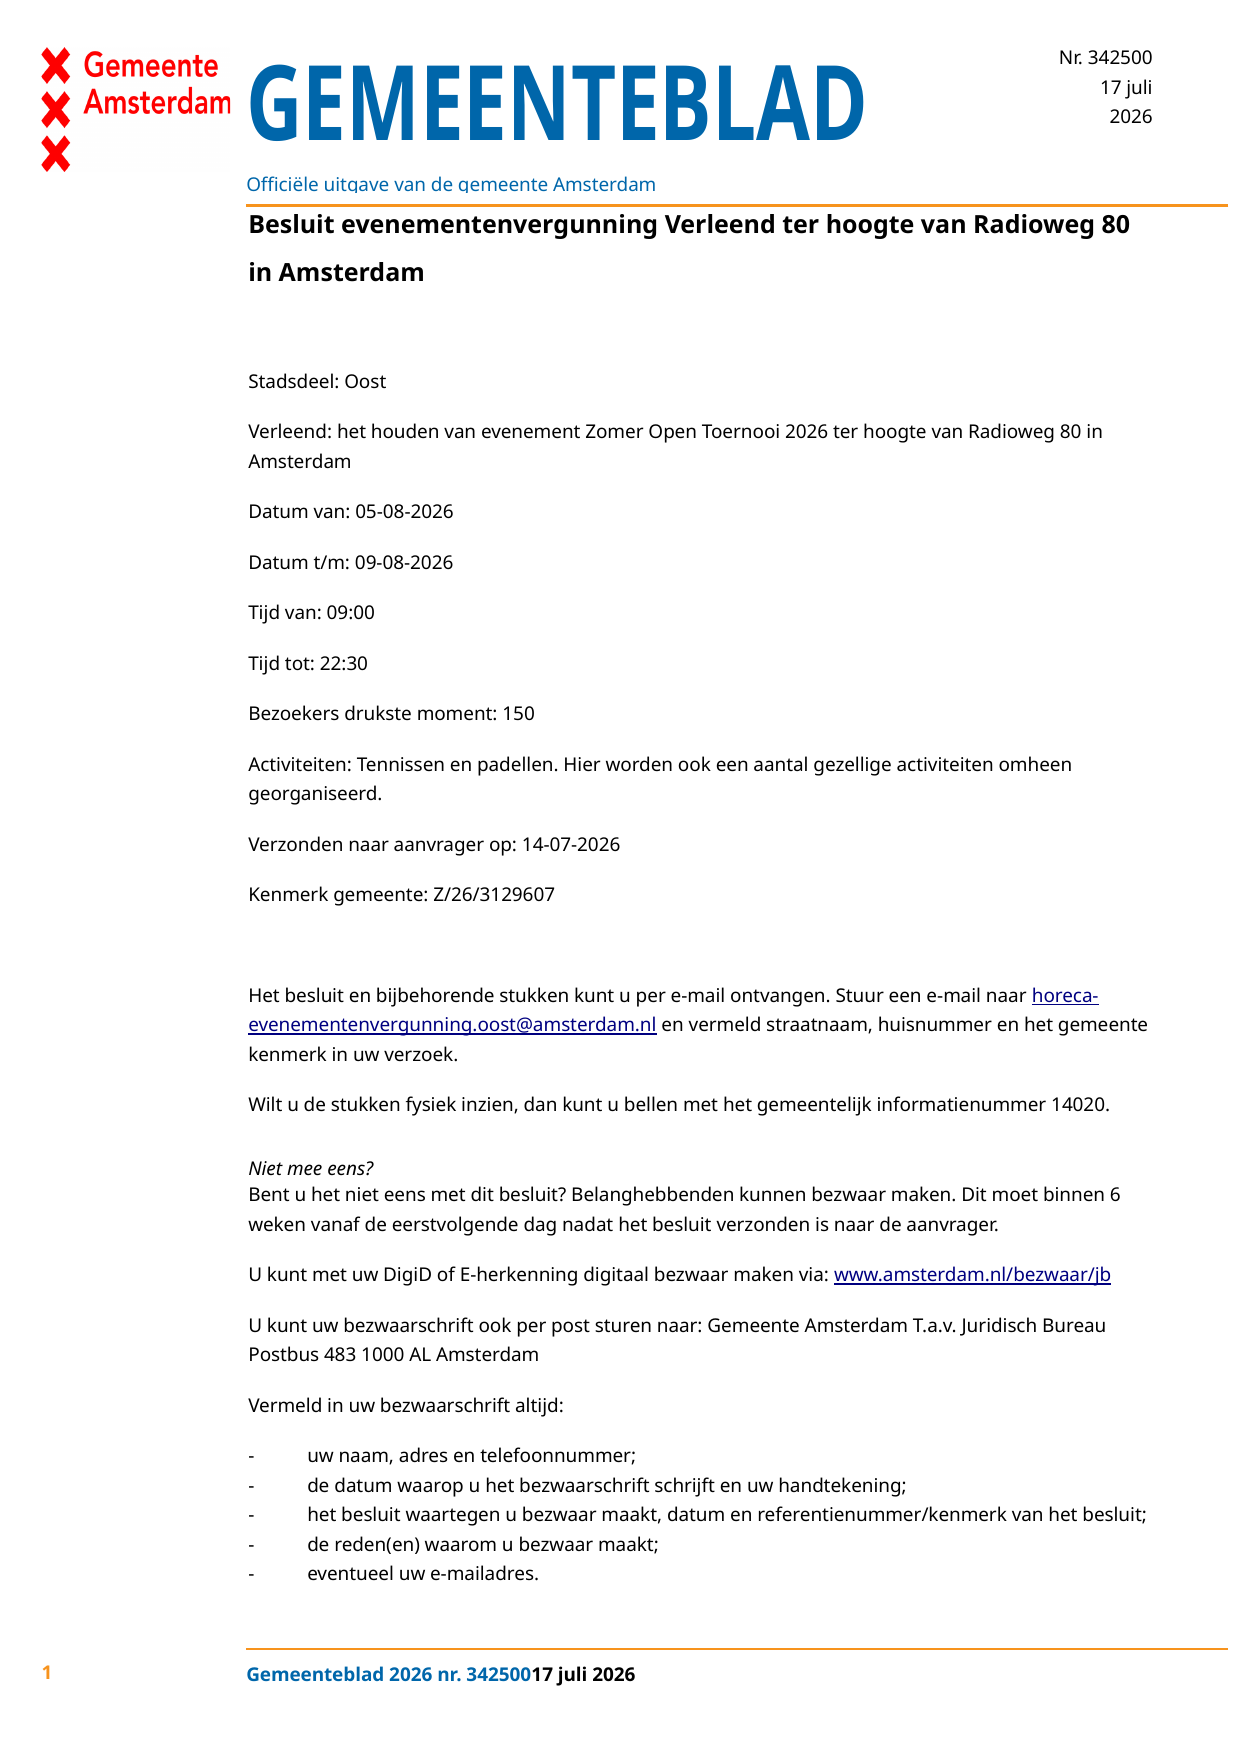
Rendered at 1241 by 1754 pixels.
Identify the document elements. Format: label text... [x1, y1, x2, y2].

text Activiteiten: Tennissen en padellen. Hier worden ook een aantal gezellige activiteiten omheen georganiseerd. [248, 751, 1152, 806]
text Verzonden naar aanvrager op: 14-07-2026 [248, 831, 1152, 857]
list de reden(en) waarom u bezwaar maakt; [248, 1531, 1152, 1557]
picture [41, 47, 231, 172]
text Het besluit en bijbehorende stukken kunt u per e-mail ontvangen. Stuur een e-mail naar horeca-evenementenvergunning.oost@amsterdam.nl en vermeld straatnaam, huisnummer en het gemeente kenmerk in uw verzoek. [248, 982, 1152, 1067]
list eventueel uw e-mailadres. [248, 1561, 1152, 1586]
text Wilt u de stukken fysiek inzien, dan kunt u bellen met het gemeentelijk informatienummer 14020. [248, 1092, 1152, 1117]
list de datum waarop u het bezwaarschrift schrijft en uw handtekening; [248, 1472, 1152, 1497]
text U kunt uw bezwaarschrift ook per post sturen naar: Gemeente Amsterdam T.a.v. Juridisch Bureau Postbus 483 1000 AL Amsterdam [248, 1312, 1152, 1367]
text Tijd van: 09:00 [248, 599, 1152, 625]
text Kenmerk gemeente: Z/26/3129607 [248, 881, 1152, 907]
list uw naam, adres en telefoonnummer; [248, 1442, 1152, 1468]
text Datum t/m: 09-08-2026 [248, 549, 1152, 575]
text Besluit evenementenvergunning Verleend ter hoogte van Radioweg 80 in Amsterdam [248, 207, 1152, 288]
text Stadsdeel: Oost [248, 368, 1152, 394]
text Bent u het niet eens met dit besluit? Belanghebbenden kunnen bezwaar maken. Dit moet binnen 6 weken vanaf de eerstvolgende dag nadat het besluit verzonden is naar de aanvrager. [248, 1181, 1152, 1237]
text Tijd tot: 22:30 [248, 650, 1152, 676]
text U kunt met uw DigiD of E-herkenning digitaal bezwaar maken via: www.amsterdam.nl/bezwaar/jb [248, 1261, 1152, 1287]
text Bezoekers drukste moment: 150 [248, 700, 1152, 726]
text Datum van: 05-08-2026 [248, 499, 1152, 524]
text Verleend: het houden van evenement Zomer Open Toernooi 2026 ter hoogte van Radioweg 80 in Amsterdam [248, 419, 1152, 474]
list het besluit waartegen u bezwaar maakt, datum en referentienummer/kenmerk van het besluit; [248, 1501, 1152, 1527]
text Niet mee eens? [248, 1156, 1152, 1181]
text Vermeld in uw bezwaarschrift altijd: [248, 1392, 1152, 1417]
